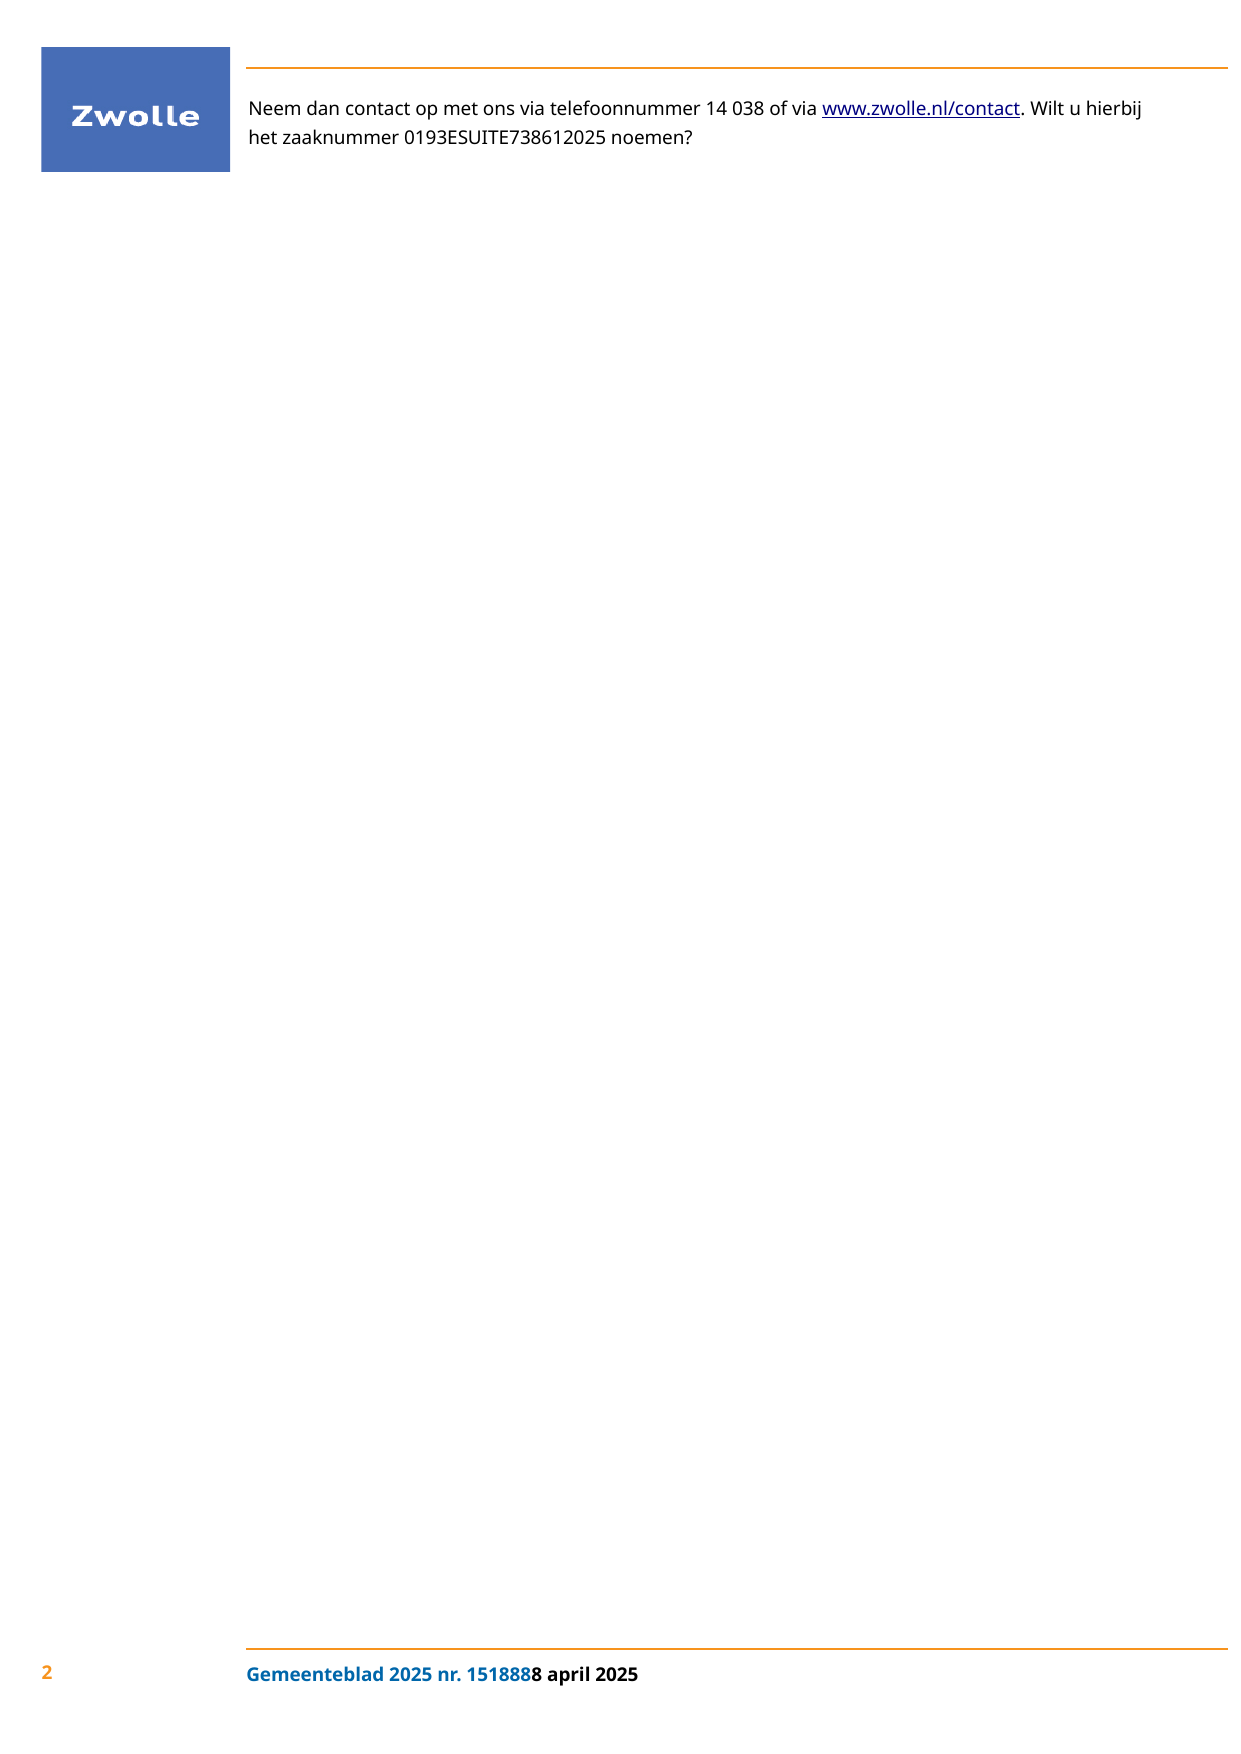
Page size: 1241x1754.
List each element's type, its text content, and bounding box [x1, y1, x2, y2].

text Neem dan contact op met ons via telefoonnummer 14 038 of via www.zwolle.nl/contact. Wilt u hierbij het zaaknummer 0193ESUITE738612025 noemen? [248, 95, 1152, 150]
picture [41, 47, 231, 172]
